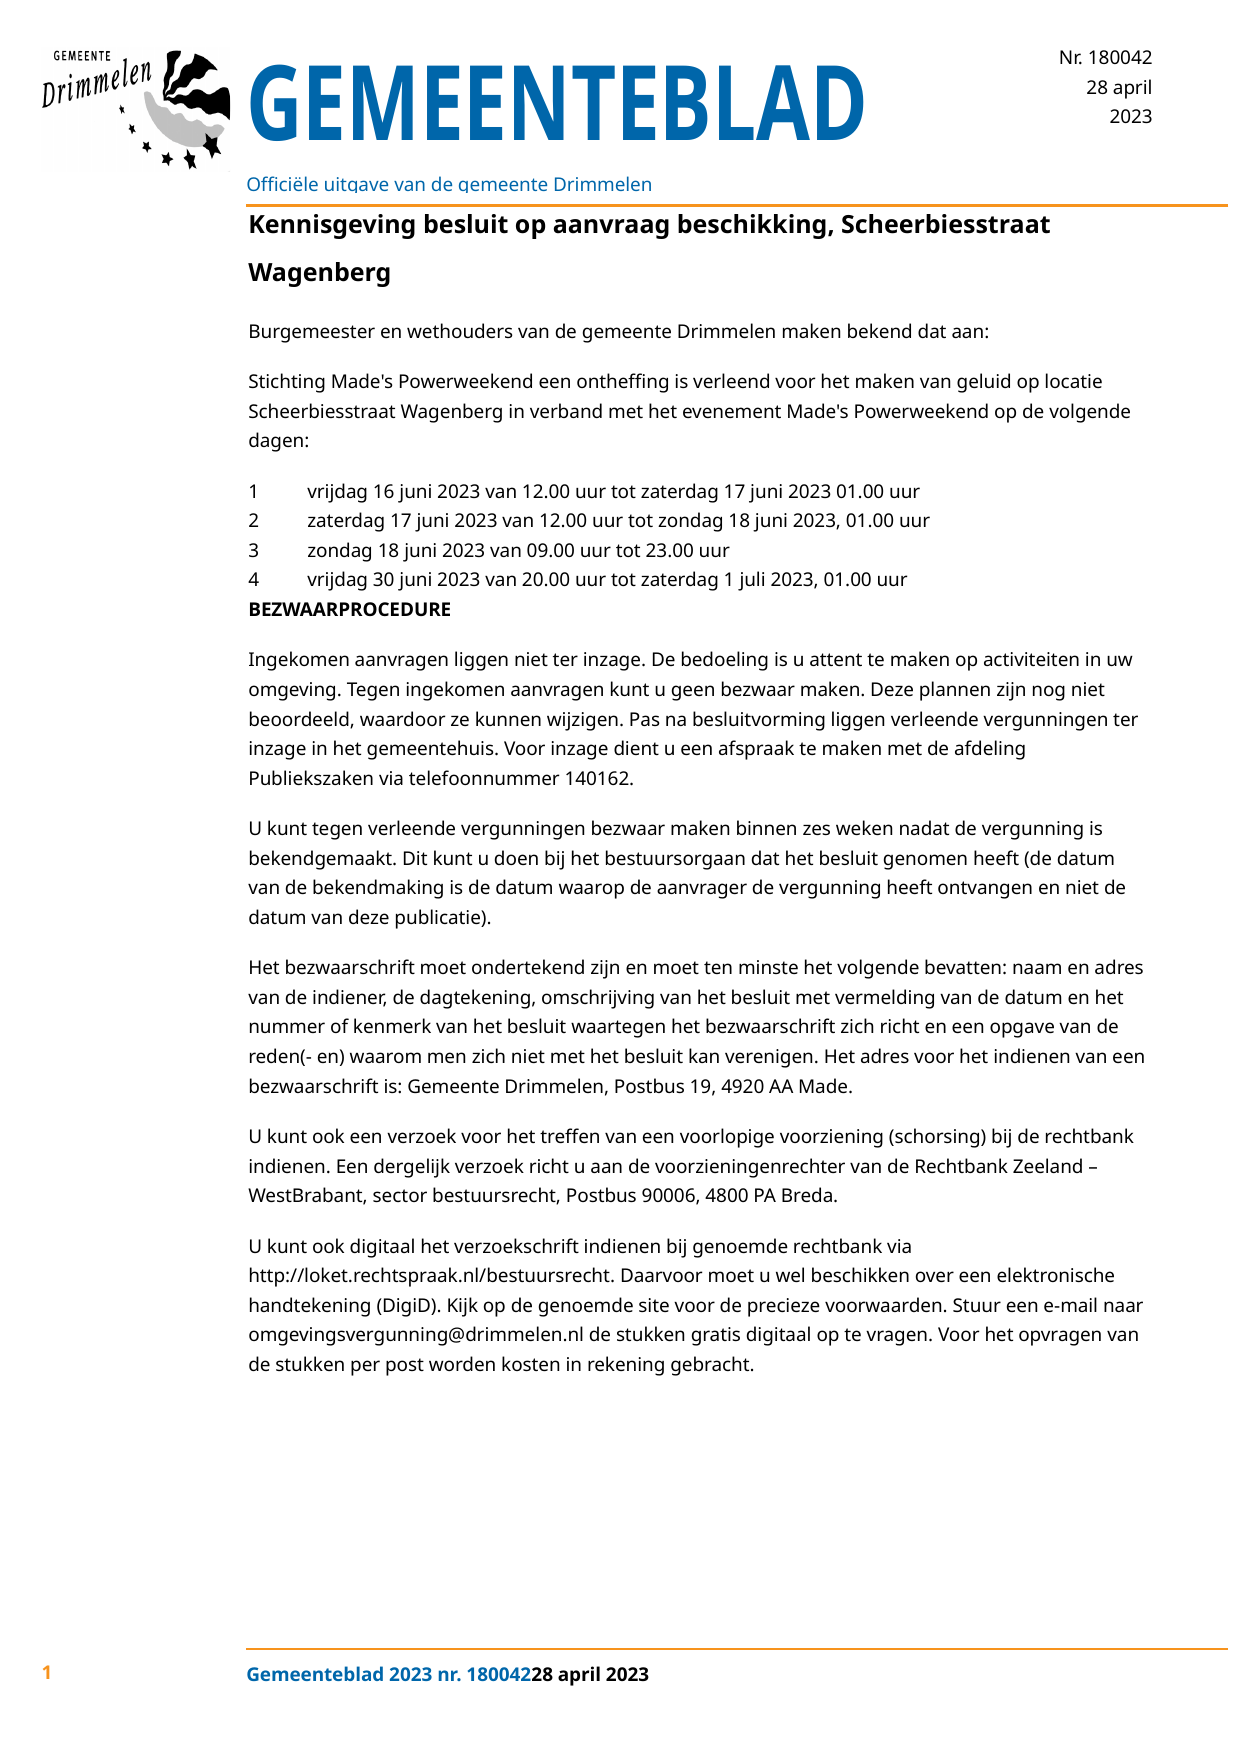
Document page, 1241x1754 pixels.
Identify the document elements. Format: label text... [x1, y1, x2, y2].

text Het bezwaarschrift moet ondertekend zijn en moet ten minste het volgende bevatten: naam en adres van de indiener, de dagtekening, omschrijving van het besluit met vermelding van de datum en het nummer of kenmerk van het besluit waartegen het bezwaarschrift zich richt en een opgave van de reden(- en) waarom men zich niet met het besluit kan verenigen. Het adres voor het indienen van een bezwaarschrift is: Gemeente Drimmelen, Postbus 19, 4920 AA Made. [248, 954, 1152, 1099]
list vrijdag 30 juni 2023 van 20.00 uur tot zaterdag 1 juli 2023, 01.00 uur [248, 567, 1152, 592]
text U kunt ook een verzoek voor het treffen van een voorlopige voorziening (schorsing) bij de rechtbank indienen. Een dergelijk verzoek richt u aan de voorzieningenrechter van de Rechtbank Zeeland – WestBrabant, sector bestuursrecht, Postbus 90006, 4800 PA Breda. [248, 1123, 1152, 1208]
picture [41, 47, 231, 172]
list zaterdag 17 juni 2023 van 12.00 uur tot zondag 18 juni 2023, 01.00 uur [248, 507, 1152, 533]
text Ingekomen aanvragen liggen niet ter inzage. De bedoeling is u attent te maken op activiteiten in uw omgeving. Tegen ingekomen aanvragen kunt u geen bezwaar maken. Deze plannen zijn nog niet beoordeeld, waardoor ze kunnen wijzigen. Pas na besluitvorming liggen verleende vergunningen ter inzage in het gemeentehuis. Voor inzage dient u een afspraak te maken met de afdeling Publiekszaken via telefoonnummer 140162. [248, 647, 1152, 791]
list vrijdag 16 juni 2023 van 12.00 uur tot zaterdag 17 juni 2023 01.00 uur [248, 478, 1152, 504]
text BEZWAARPROCEDURE [248, 596, 1152, 622]
text Burgemeester en wethouders van de gemeente Drimmelen maken bekend dat aan: [248, 318, 1152, 344]
text U kunt ook digitaal het verzoekschrift indienen bij genoemde rechtbank via http://loket.rechtspraak.nl/bestuursrecht. Daarvoor moet u wel beschikken over een elektronische handtekening (DigiD). Kijk op de genoemde site voor de precieze voorwaarden. Stuur een e-mail naar omgevingsvergunning@drimmelen.nl de stukken gratis digitaal op te vragen. Voor het opvragen van de stukken per post worden kosten in rekening gebracht. [248, 1233, 1152, 1377]
text U kunt tegen verleende vergunningen bezwaar maken binnen zes weken nadat de vergunning is bekendgemaakt. Dit kunt u doen bij het bestuursorgaan dat het besluit genomen heeft (de datum van de bekendmaking is de datum waarop de aanvrager de vergunning heeft ontvangen en niet de datum van deze publicatie). [248, 815, 1152, 930]
text Stichting Made's Powerweekend een ontheffing is verleend voor het maken van geluid op locatie Scheerbiesstraat Wagenberg in verband met het evenement Made's Powerweekend op de volgende dagen: [248, 368, 1152, 453]
list zondag 18 juni 2023 van 09.00 uur tot 23.00 uur [248, 537, 1152, 563]
text Kennisgeving besluit op aanvraag beschikking, Scheerbiesstraat Wagenberg [248, 207, 1152, 288]
